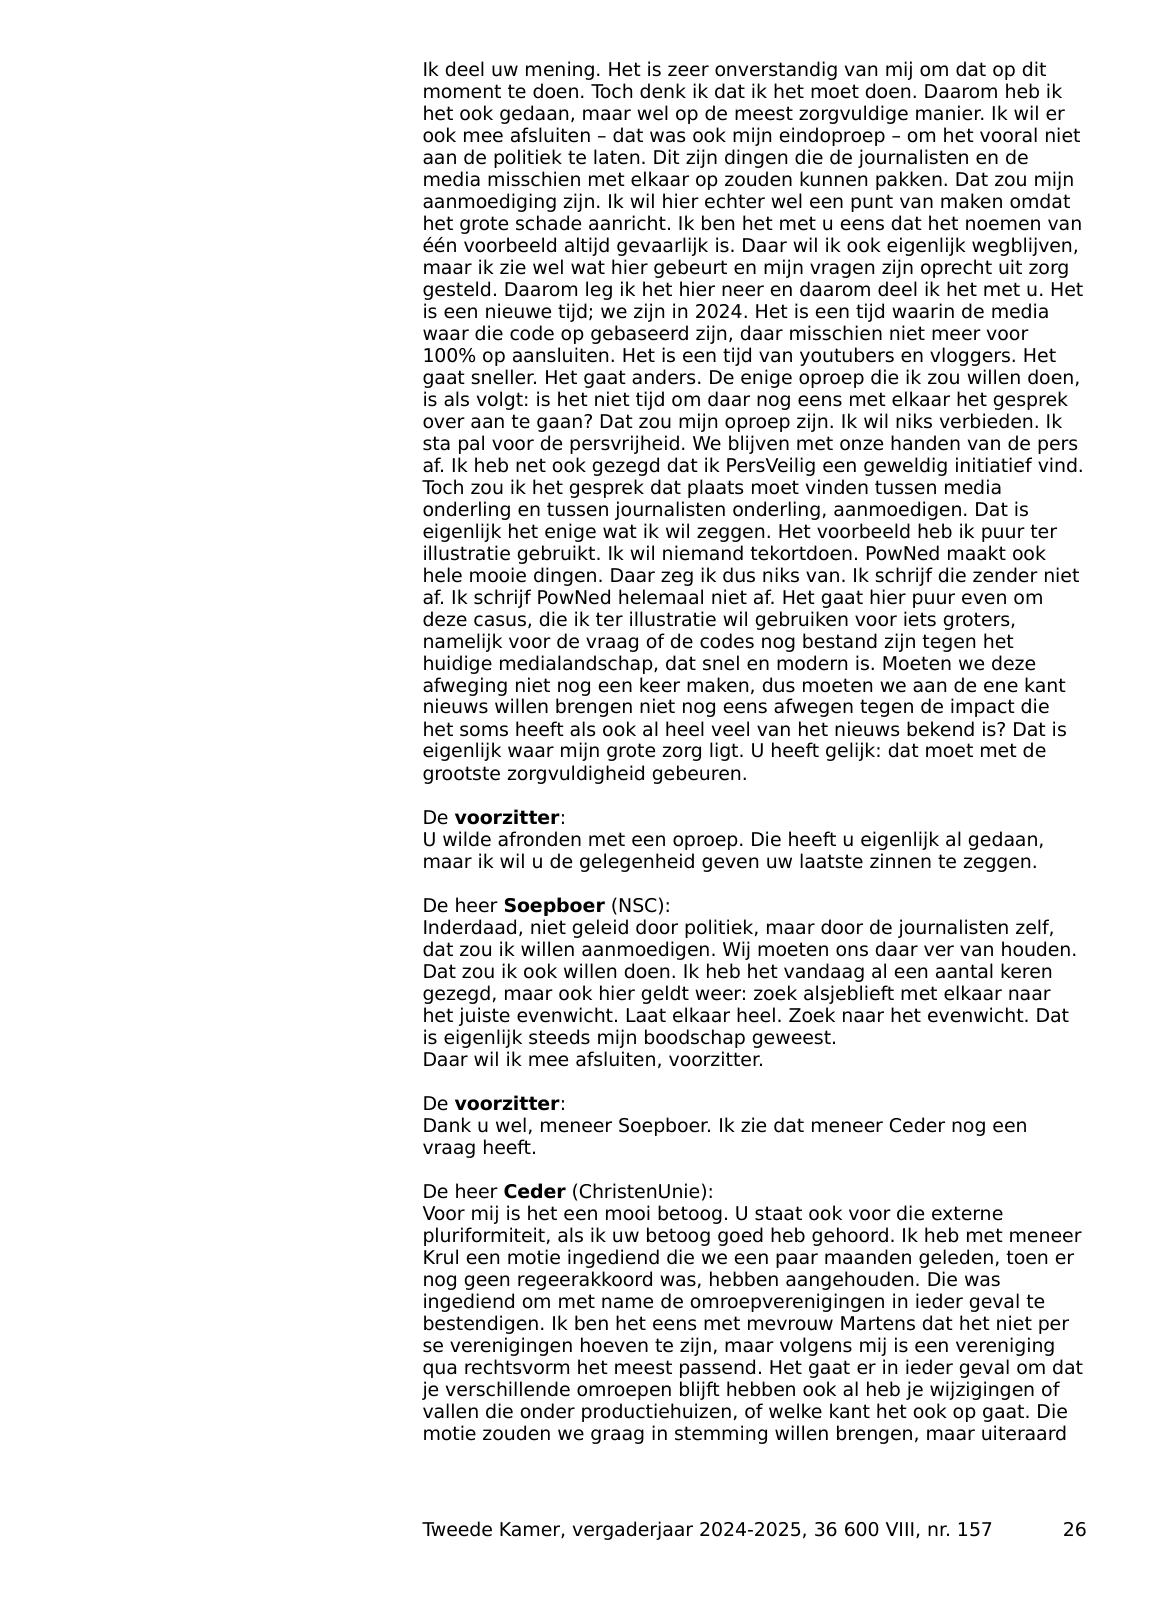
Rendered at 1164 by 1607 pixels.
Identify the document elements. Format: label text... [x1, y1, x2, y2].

text Ik deel uw mening. Het is zeer onverstandig van mij om dat op dit moment te doen. Toch denk ik dat ik het moet doen. Daarom heb ik het ook gedaan, maar wel op de meest zorgvuldige manier. Ik wil er ook mee afsluiten – dat was ook mijn eindoproep – om het vooral niet aan de politiek te laten. Dit zijn dingen die de journalisten en de media misschien met elkaar op zouden kunnen pakken. Dat zou mijn aanmoediging zijn. Ik wil hier echter wel een punt van maken omdat het grote schade aanricht. Ik ben het met u eens dat het noemen van één voorbeeld altijd gevaarlijk is. Daar wil ik ook eigenlijk wegblijven, maar ik zie wel wat hier gebeurt en mijn vragen zijn oprecht uit zorg gesteld. Daarom leg ik het hier neer en daarom deel ik het met u. Het is een nieuwe tijd; we zijn in 2024. Het is een tijd waarin de media waar die code op gebaseerd zijn, daar misschien niet meer voor 100% op aansluiten. Het is een tijd van youtubers en vloggers. Het gaat sneller. Het gaat anders. De enige oproep die ik zou willen doen, is als volgt: is het niet tijd om daar nog eens met elkaar het gesprek over aan te gaan? Dat zou mijn oproep zijn. Ik wil niks verbieden. Ik sta pal voor de persvrijheid. We blijven met onze handen van de pers af. Ik heb net ook gezegd dat ik PersVeilig een geweldig initiatief vind. Toch zou ik het gesprek dat plaats moet vinden tussen media onderling en tussen journalisten onderling, aanmoedigen. Dat is eigenlijk het enige wat ik wil zeggen. Het voorbeeld heb ik puur ter illustratie gebruikt. Ik wil niemand tekortdoen. PowNed maakt ook hele mooie dingen. Daar zeg ik dus niks van. Ik schrijf die zender niet af. Ik schrijf PowNed helemaal niet af. Het gaat hier puur even om deze casus, die ik ter illustratie wil gebruiken voor iets groters, namelijk voor de vraag of de codes nog bestand zijn tegen het huidige medialandschap, dat snel en modern is. Moeten we deze afweging niet nog een keer maken, dus moeten we aan de ene kant nieuws willen brengen niet nog eens afwegen tegen de impact die het soms heeft als ook al heel veel van het nieuws bekend is? Dat is eigenlijk waar mijn grote zorg ligt. U heeft gelijk: dat moet met de grootste zorgvuldigheid gebeuren. [422, 59, 1087, 784]
text De voorzitter: [422, 1093, 1087, 1115]
text De heer Soepboer (NSC): [422, 895, 1087, 917]
text Daar wil ik mee afsluiten, voorzitter. [422, 1048, 1087, 1071]
text De voorzitter: [422, 807, 1087, 828]
text Inderdaad, niet geleid door politiek, maar door de journalisten zelf, dat zou ik willen aanmoedigen. Wij moeten ons daar ver van houden. Dat zou ik ook willen doen. Ik heb het vandaag al een aantal keren gezegd, maar ook hier geldt weer: zoek alsjeblieft met elkaar naar het juiste evenwicht. Laat elkaar heel. Zoek naar het evenwicht. Dat is eigenlijk steeds mijn boodschap geweest. [422, 917, 1087, 1048]
text Voor mij is het een mooi betoog. U staat ook voor die externe pluriformiteit, als ik uw betoog goed heb gehoord. Ik heb met meneer Krul een motie ingediend die we een paar maanden geleden, toen er nog geen regeerakkoord was, hebben aangehouden. Die was ingediend om met name de omroepverenigingen in ieder geval te bestendigen. Ik ben het eens met mevrouw Martens dat het niet per se verenigingen hoeven te zijn, maar volgens mij is een vereniging qua rechtsvorm het meest passend. Het gaat er in ieder geval om dat je verschillende omroepen blijft hebben ook al heb je wijzigingen of vallen die onder productiehuizen, of welke kant het ook op gaat. Die motie zouden we graag in stemming willen brengen, maar uiteraard [422, 1203, 1087, 1444]
text De heer Ceder (ChristenUnie): [422, 1181, 1087, 1203]
text Dank u wel, meneer Soepboer. Ik zie dat meneer Ceder nog een vraag heeft. [422, 1115, 1087, 1159]
text U wilde afronden met een oproep. Die heeft u eigenlijk al gedaan, maar ik wil u de gelegenheid geven uw laatste zinnen te zeggen. [422, 828, 1087, 872]
